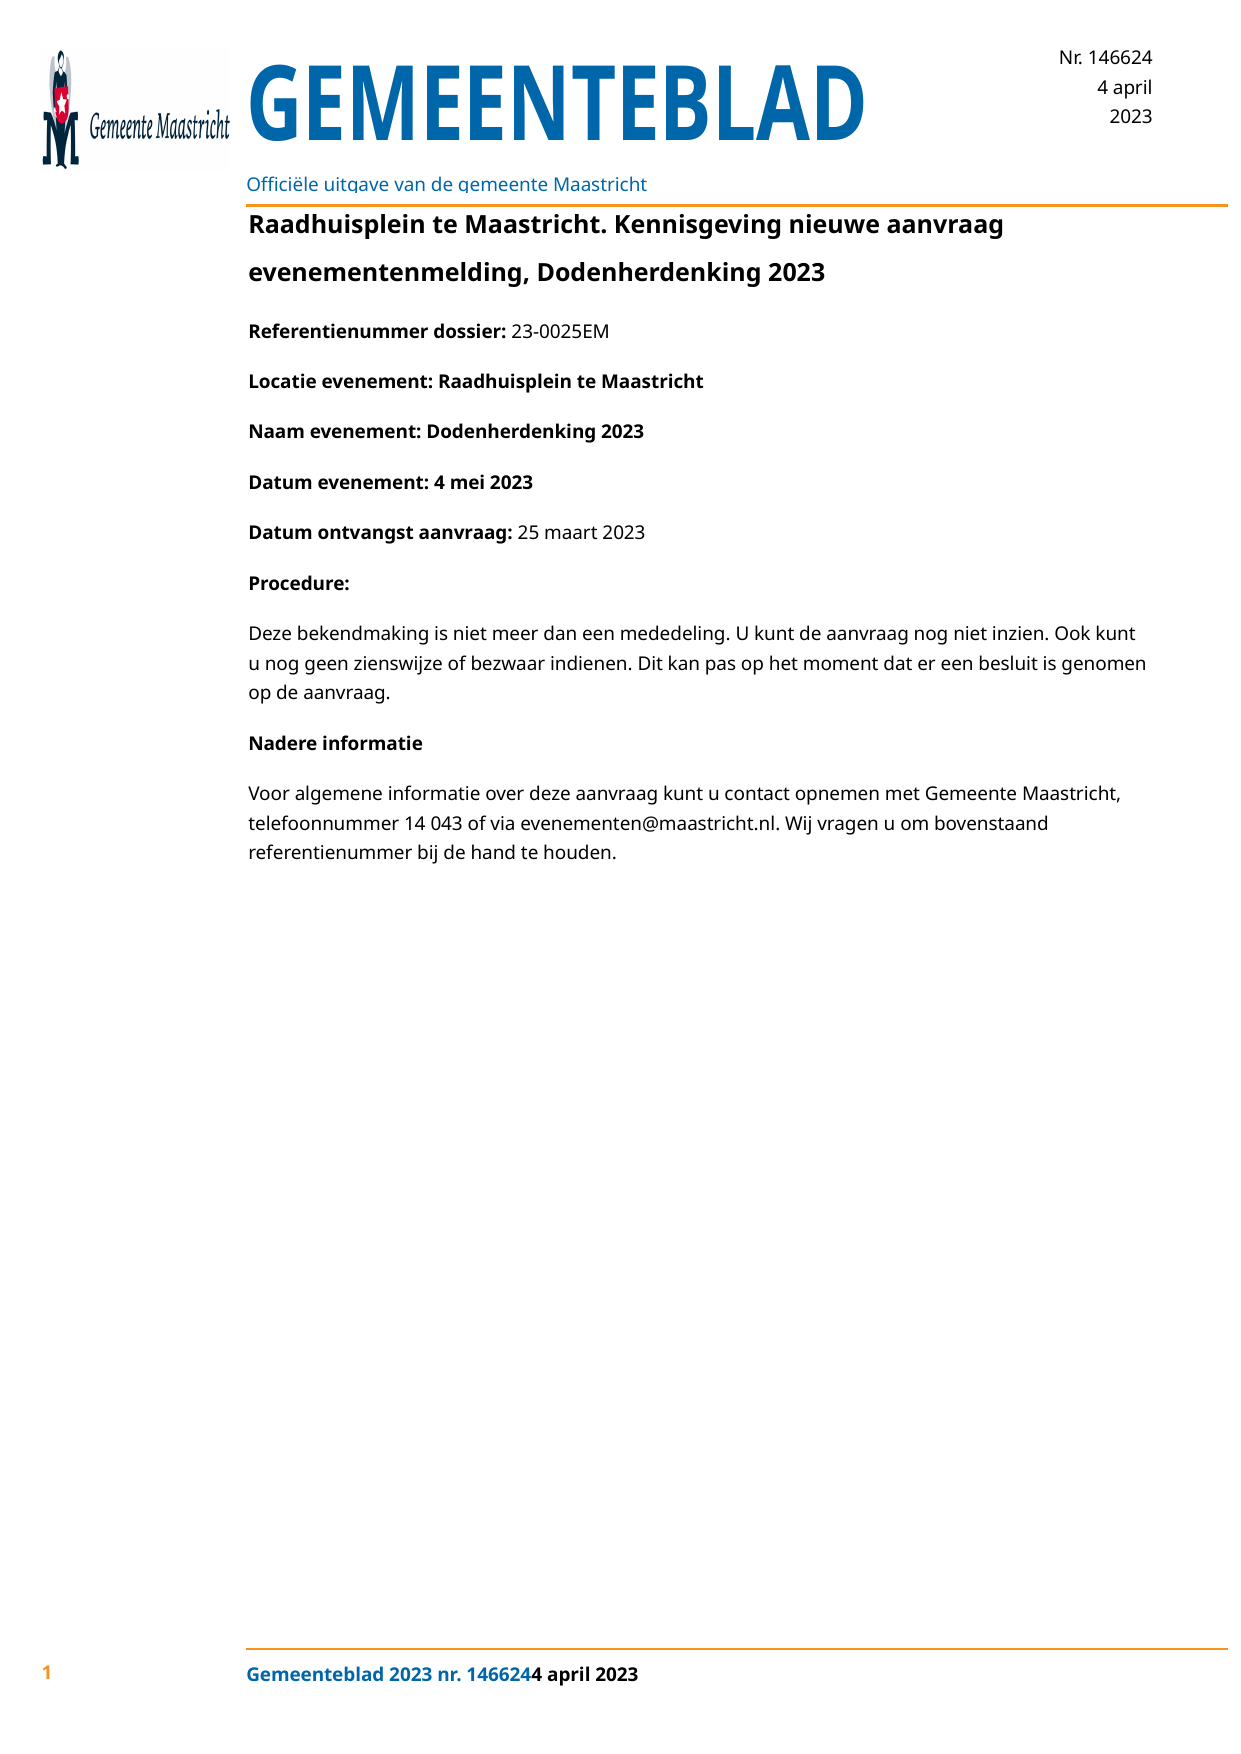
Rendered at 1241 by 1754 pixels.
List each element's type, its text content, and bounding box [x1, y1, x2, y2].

text Locatie evenement: Raadhuisplein te Maastricht [248, 368, 1152, 394]
text Datum ontvangst aanvraag: 25 maart 2023 [248, 519, 1152, 545]
text Naam evenement: Dodenherdenking 2023 [248, 419, 1152, 444]
text Deze bekendmaking is niet meer dan een mededeling. U kunt de aanvraag nog niet inzien. Ook kunt u nog geen zienswijze of bezwaar indienen. Dit kan pas op het moment dat er een besluit is genomen op de aanvraag. [248, 620, 1152, 705]
picture [41, 47, 231, 172]
text Raadhuisplein te Maastricht. Kennisgeving nieuwe aanvraag evenementenmelding, Dodenherdenking 2023 [248, 207, 1152, 288]
text Referentienummer dossier: 23-0025EM [248, 318, 1152, 344]
text Datum evenement: 4 mei 2023 [248, 469, 1152, 495]
text Nadere informatie [248, 730, 1152, 756]
text Voor algemene informatie over deze aanvraag kunt u contact opnemen met Gemeente Maastricht, telefoonnummer 14 043 of via evenementen@maastricht.nl. Wij vragen u om bovenstaand referentienummer bij de hand te houden. [248, 780, 1152, 865]
text Procedure: [248, 570, 1152, 596]
